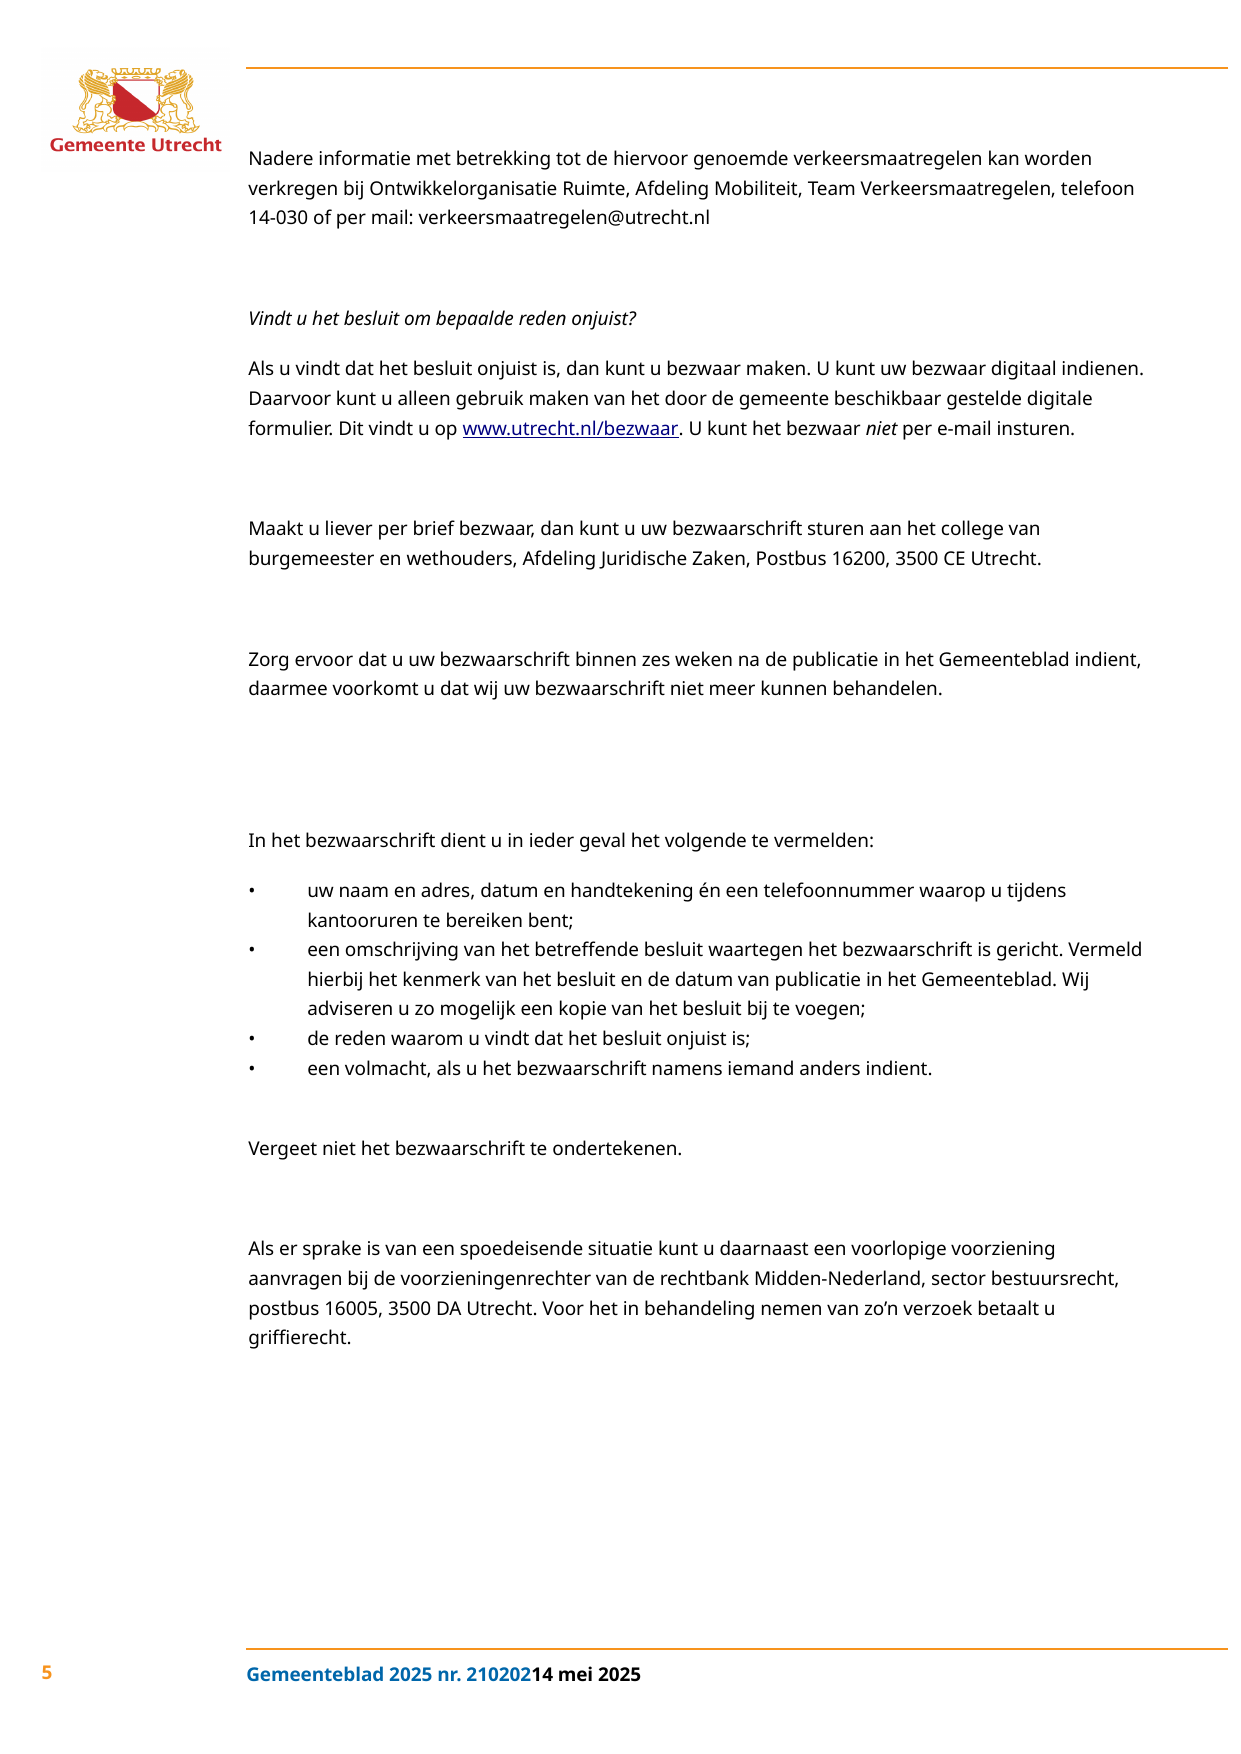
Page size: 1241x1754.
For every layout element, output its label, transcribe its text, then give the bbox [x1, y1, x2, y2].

text Als u vindt dat het besluit onjuist is, dan kunt u bezwaar maken. U kunt uw bezwaar digitaal indienen. Daarvoor kunt u alleen gebruik maken van het door de gemeente beschikbaar gestelde digitale formulier. Dit vindt u op www.utrecht.nl/bezwaar. U kunt het bezwaar niet per e-mail insturen. [248, 356, 1152, 441]
list de reden waarom u vindt dat het besluit onjuist is; [248, 1025, 1152, 1051]
text Nadere informatie met betrekking tot de hiervoor genoemde verkeersmaatregelen kan worden verkregen bij Ontwikkelorganisatie Ruimte, Afdeling Mobiliteit, Team Verkeersmaatregelen, telefoon 14-030 of per mail: verkeersmaatregelen@utrecht.nl [248, 145, 1152, 230]
picture [41, 47, 231, 172]
text In het bezwaarschrift dient u in ieder geval het volgende te vermelden: [248, 827, 1152, 853]
list een omschrijving van het betreffende besluit waartegen het bezwaarschrift is gericht. Vermeld hierbij het kenmerk van het besluit en de datum van publicatie in het Gemeenteblad. Wij adviseren u zo mogelijk een kopie van het besluit bij te voegen; [248, 936, 1152, 1021]
text Zorg ervoor dat u uw bezwaarschrift binnen zes weken na de publicatie in het Gemeenteblad indient, daarmee voorkomt u dat wij uw bezwaarschrift niet meer kunnen behandelen. [248, 646, 1152, 701]
text Als er sprake is van een spoedeisende situatie kunt u daarnaast een voorlopige voorziening aanvragen bij de voorzieningenrechter van de rechtbank Midden-Nederland, sector bestuursrecht, postbus 16005, 3500 DA Utrecht. Voor het in behandeling nemen van zo’n verzoek betaalt u griffierecht. [248, 1236, 1152, 1350]
text Maakt u liever per brief bezwaar, dan kunt u uw bezwaarschrift sturen aan het college van burgemeester en wethouders, Afdeling Juridische Zaken, Postbus 16200, 3500 CE Utrecht. [248, 516, 1152, 571]
list een volmacht, als u het bezwaarschrift namens iemand anders indient. [248, 1055, 1152, 1081]
list uw naam en adres, datum en handtekening én een telefoonnummer waarop u tijdens kantooruren te bereiken bent; [248, 877, 1152, 933]
text Vindt u het besluit om bepaalde reden onjuist? [248, 305, 1152, 331]
text Vergeet niet het bezwaarschrift te ondertekenen. [248, 1135, 1152, 1161]
